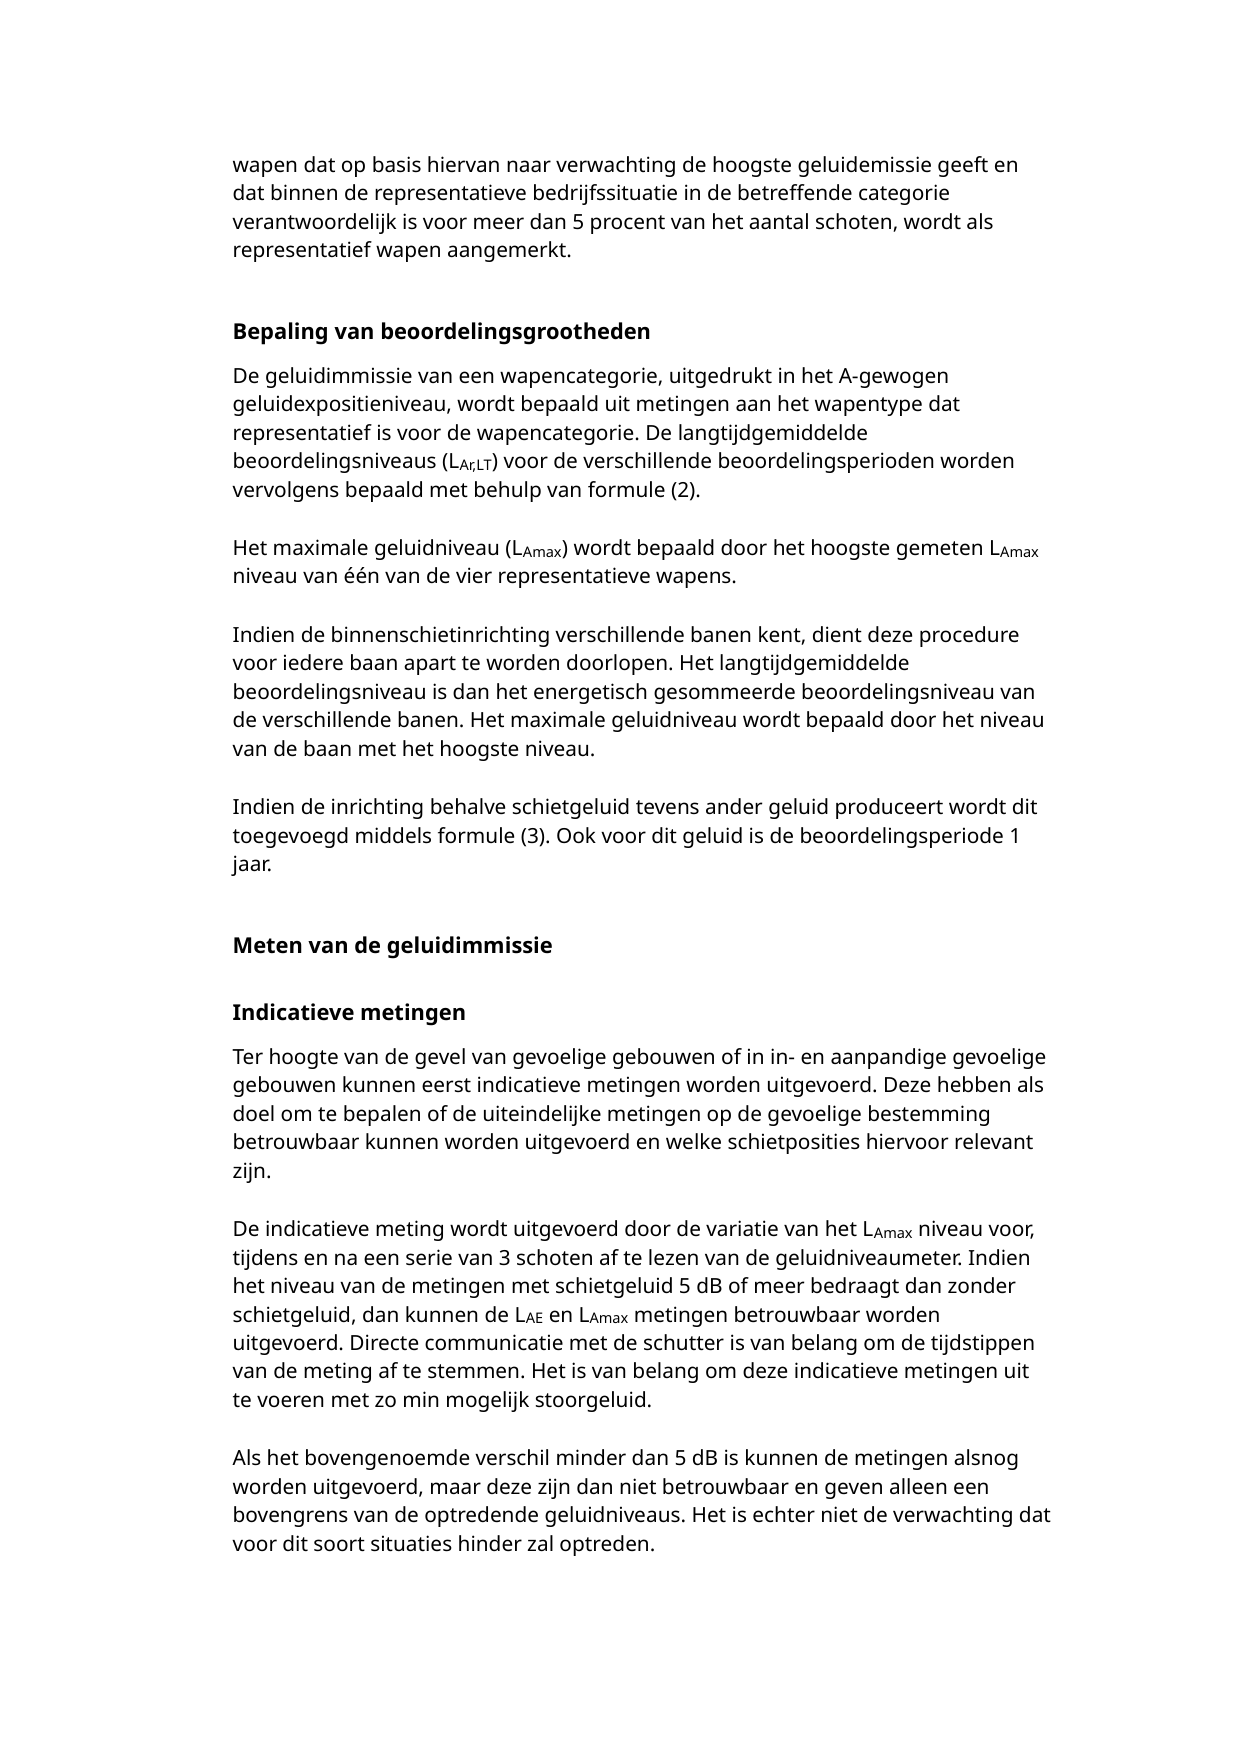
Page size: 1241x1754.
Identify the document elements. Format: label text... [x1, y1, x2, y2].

text De geluidimmissie van een wapencategorie, uitgedrukt in het A-gewogen geluidexpositieniveau, wordt bepaald uit metingen aan het wapentype dat representatief is voor de wapencategorie. De langtijdgemiddelde beoordelingsniveaus (LAr,LT) voor de verschillende beoordelingsperioden worden vervolgens bepaald met behulp van formule (2). [232, 361, 1053, 503]
text Ter hoogte van de gevel van gevoelige gebouwen of in in- en aanpandige gevoelige gebouwen kunnen eerst indicatieve metingen worden uitgevoerd. Deze hebben als doel om te bepalen of de uiteindelijke metingen op de gevoelige bestemming betrouwbaar kunnen worden uitgevoerd en welke schietposities hiervoor relevant zijn. [232, 1042, 1053, 1184]
text wapen dat op basis hiervan naar verwachting de hoogste geluidemissie geeft en dat binnen de representatieve bedrijfssituatie in de betreffende categorie verantwoordelijk is voor meer dan 5 procent van het aantal schoten, wordt als representatief wapen aangemerkt. [232, 150, 1053, 264]
text Indien de binnenschietinrichting verschillende banen kent, dient deze procedure voor iedere baan apart te worden doorlopen. Het langtijdgemiddelde beoordelingsniveau is dan het energetisch gesommeerde beoordelingsniveau van de verschillende banen. Het maximale geluidniveau wordt bepaald door het niveau van de baan met het hoogste niveau. [232, 620, 1053, 762]
text Het maximale geluidniveau (LAmax) wordt bepaald door het hoogste gemeten LAmax niveau van één van de vier representatieve wapens. [232, 533, 1053, 590]
text Indien de inrichting behalve schietgeluid tevens ander geluid produceert wordt dit toegevoegd middels formule (3). Ook voor dit geluid is de beoordelingsperiode 1 jaar. [232, 792, 1053, 878]
subtitle Bepaling van beoordelingsgrootheden [232, 316, 1053, 346]
text De indicatieve meting wordt uitgevoerd door de variatie van het LAmax niveau voor, tijdens en na een serie van 3 schoten af te lezen van de geluidniveaumeter. Indien het niveau van de metingen met schietgeluid 5 dB of meer bedraagt dan zonder schietgeluid, dan kunnen de LAE en LAmax metingen betrouwbaar worden uitgevoerd. Directe communicatie met de schutter is van belang om de tijdstippen van de meting af te stemmen. Het is van belang om deze indicatieve metingen uit te voeren met zo min mogelijk stoorgeluid. [232, 1214, 1053, 1413]
subtitle Indicatieve metingen [232, 997, 1053, 1027]
text Als het bovengenoemde verschil minder dan 5 dB is kunnen de metingen alsnog worden uitgevoerd, maar deze zijn dan niet betrouwbaar en geven alleen een bovengrens van de optredende geluidniveaus. Het is echter niet de verwachting dat voor dit soort situaties hinder zal optreden. [232, 1443, 1053, 1557]
subtitle Meten van de geluidimmissie [232, 930, 1053, 960]
